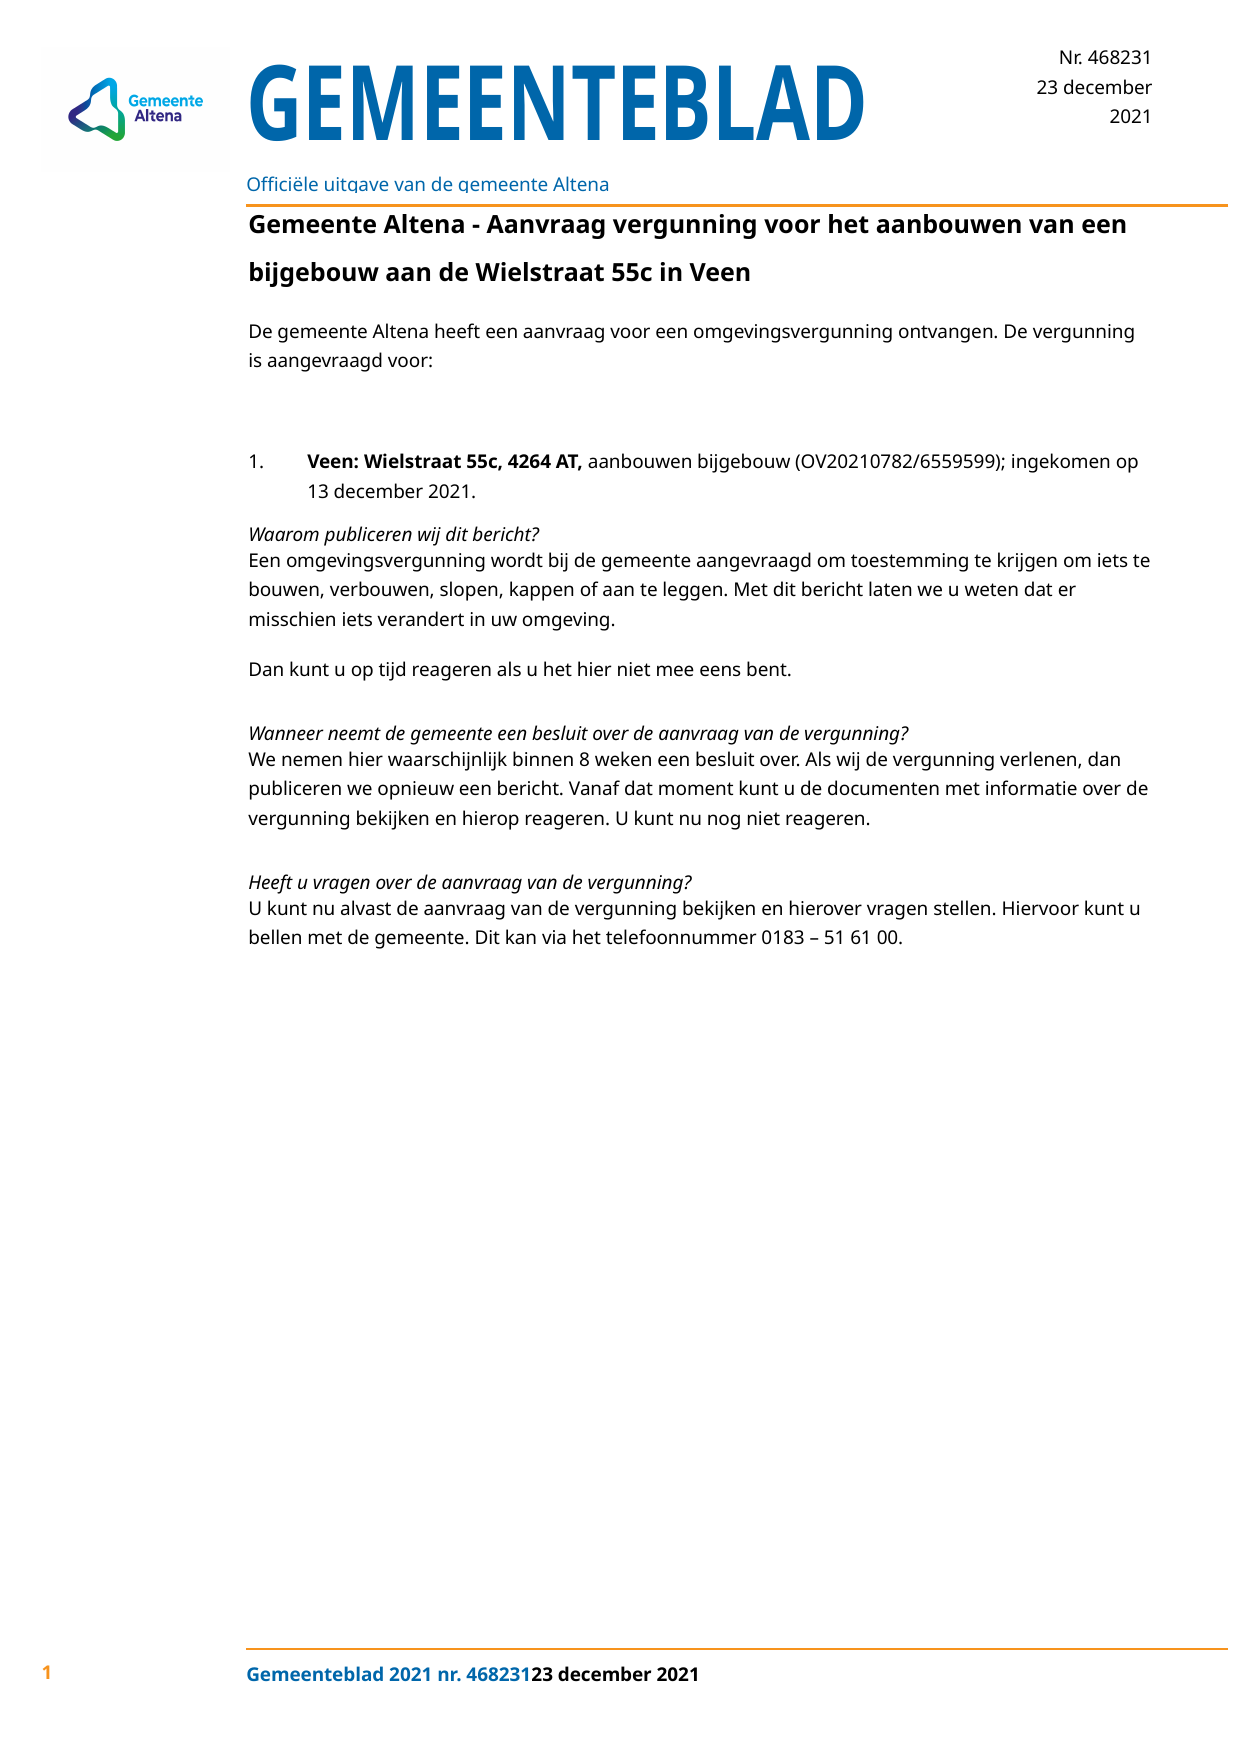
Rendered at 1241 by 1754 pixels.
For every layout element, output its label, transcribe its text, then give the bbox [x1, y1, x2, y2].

list Veen: Wielstraat 55c, 4264 AT, aanbouwen bijgebouw (OV20210782/6559599); ingekomen op 13 december 2021. [248, 448, 1152, 504]
text Gemeente Altena - Aanvraag vergunning voor het aanbouwen van een bijgebouw aan de Wielstraat 55c in Veen [248, 207, 1152, 288]
text De gemeente Altena heeft een aanvraag voor een omgevingsvergunning ontvangen. De vergunning is aangevraagd voor: [248, 318, 1152, 373]
picture [41, 47, 231, 172]
text Heeft u vragen over de aanvraag van de vergunning? [248, 869, 1152, 895]
text We nemen hier waarschijnlijk binnen 8 weken een besluit over. Als wij de vergunning verlenen, dan publiceren we opnieuw een bericht. Vanaf dat moment kunt u de documenten met informatie over de vergunning bekijken en hierop reageren. U kunt nu nog niet reageren. [248, 746, 1152, 831]
text Dan kunt u op tijd reageren als u het hier niet mee eens bent. [248, 656, 1152, 682]
text Wanneer neemt de gemeente een besluit over de aanvraag van de vergunning? [248, 720, 1152, 746]
text U kunt nu alvast de aanvraag van de vergunning bekijken en hierover vragen stellen. Hiervoor kunt u bellen met de gemeente. Dit kan via het telefoonnummer 0183 – 51 61 00. [248, 895, 1152, 950]
text Waarom publiceren wij dit bericht? [248, 521, 1152, 547]
text Een omgevingsvergunning wordt bij de gemeente aangevraagd om toestemming te krijgen om iets te bouwen, verbouwen, slopen, kappen of aan te leggen. Met dit bericht laten we u weten dat er misschien iets verandert in uw omgeving. [248, 547, 1152, 632]
